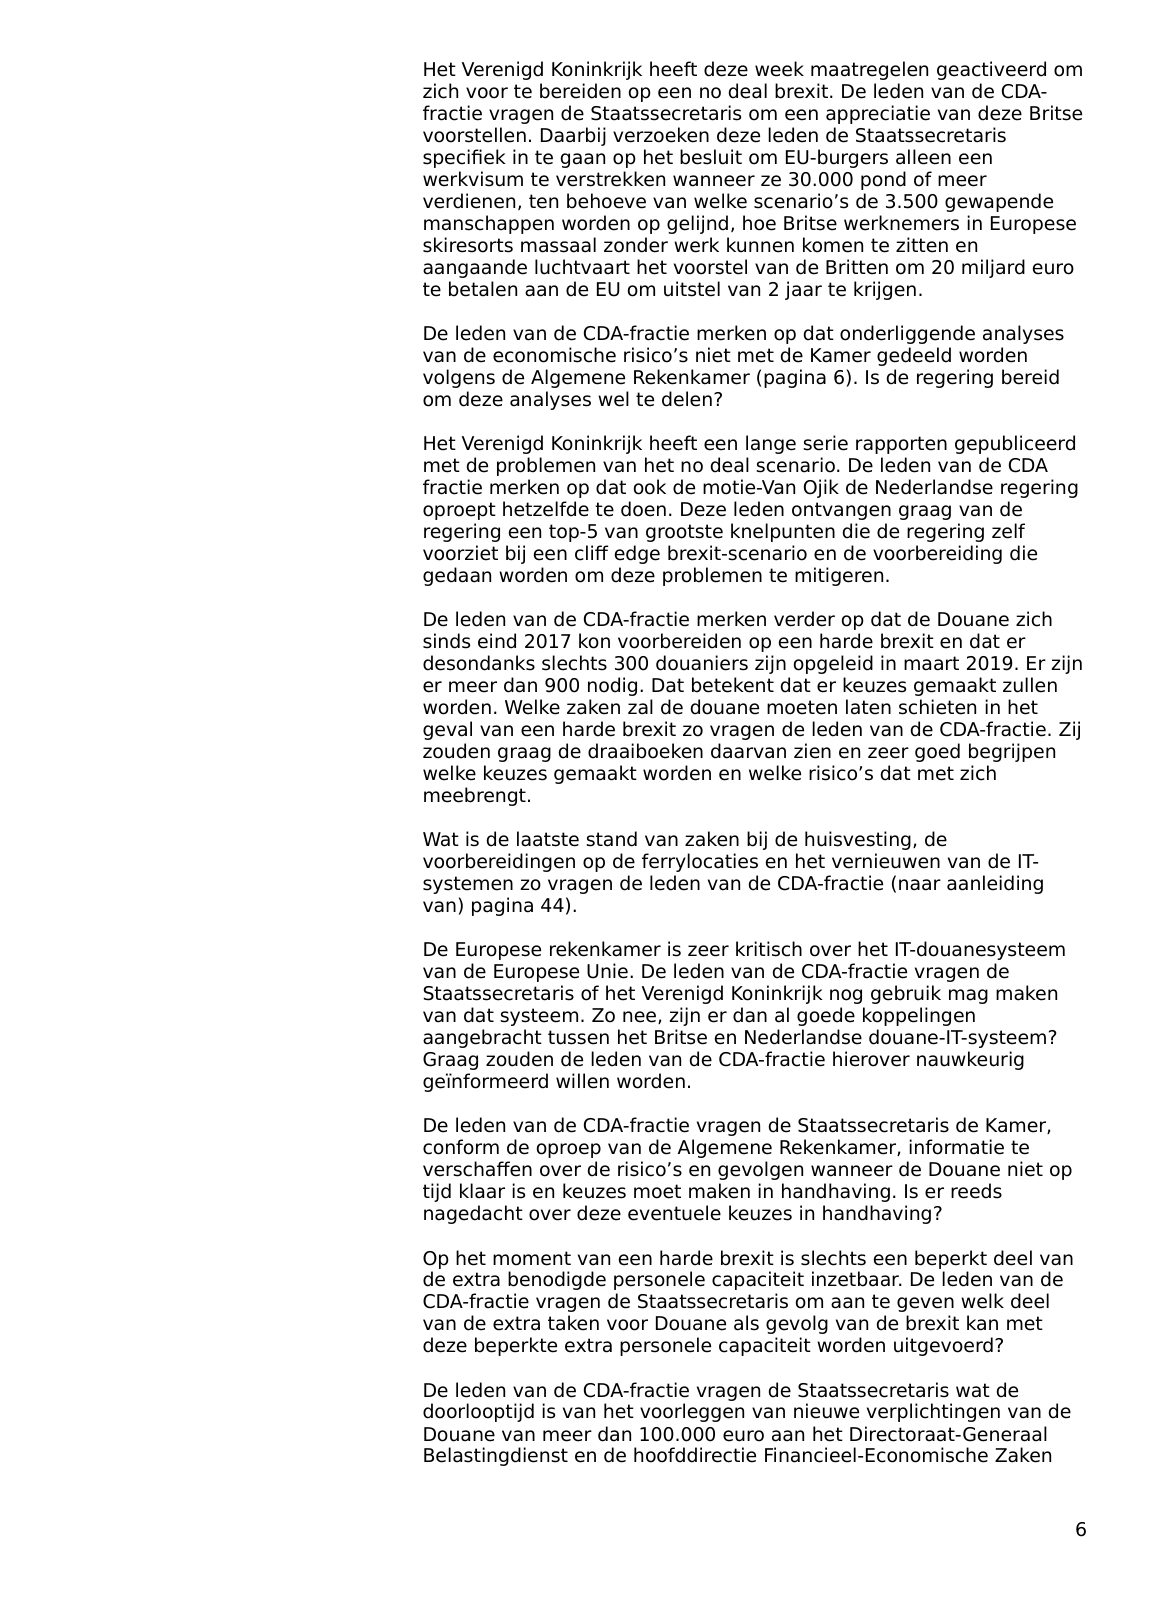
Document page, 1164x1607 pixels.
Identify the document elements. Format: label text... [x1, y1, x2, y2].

text De Europese rekenkamer is zeer kritisch over het IT-douanesysteem van de Europese Unie. De leden van de CDA-fractie vragen de Staatssecretaris of het Verenigd Koninkrijk nog gebruik mag maken van dat systeem. Zo nee, zijn er dan al goede koppelingen aangebracht tussen het Britse en Nederlandse douane-IT-systeem? Graag zouden de leden van de CDA-fractie hierover nauwkeurig geïnformeerd willen worden. [422, 939, 1087, 1093]
text De leden van de CDA-fractie merken op dat onderliggende analyses van de economische risico’s niet met de Kamer gedeeld worden volgens de Algemene Rekenkamer (pagina 6). Is de regering bereid om deze analyses wel te delen? [422, 323, 1087, 411]
text Wat is de laatste stand van zaken bij de huisvesting, de voorbereidingen op de ferrylocaties en het vernieuwen van de IT-systemen zo vragen de leden van de CDA-fractie (naar aanleiding van) pagina 44). [422, 829, 1087, 917]
text Op het moment van een harde brexit is slechts een beperkt deel van de extra benodigde personele capaciteit inzetbaar. De leden van de CDA-fractie vragen de Staatssecretaris om aan te geven welk deel van de extra taken voor Douane als gevolg van de brexit kan met deze beperkte extra personele capaciteit worden uitgevoerd? [422, 1247, 1087, 1357]
text De leden van de CDA-fractie merken verder op dat de Douane zich sinds eind 2017 kon voorbereiden op een harde brexit en dat er desondanks slechts 300 douaniers zijn opgeleid in maart 2019. Er zijn er meer dan 900 nodig. Dat betekent dat er keuzes gemaakt zullen worden. Welke zaken zal de douane moeten laten schieten in het geval van een harde brexit zo vragen de leden van de CDA-fractie. Zij zouden graag de draaiboeken daarvan zien en zeer goed begrijpen welke keuzes gemaakt worden en welke risico’s dat met zich meebrengt. [422, 609, 1087, 807]
text De leden van de CDA-fractie vragen de Staatssecretaris wat de doorlooptijd is van het voorleggen van nieuwe verplichtingen van de Douane van meer dan 100.000 euro aan het Directoraat-Generaal Belastingdienst en de hoofddirectie Financieel-Economische Zaken [422, 1379, 1087, 1467]
text Het Verenigd Koninkrijk heeft deze week maatregelen geactiveerd om zich voor te bereiden op een no deal brexit. De leden van de CDA-fractie vragen de Staatssecretaris om een appreciatie van deze Britse voorstellen. Daarbij verzoeken deze leden de Staatssecretaris specifiek in te gaan op het besluit om EU-burgers alleen een werkvisum te verstrekken wanneer ze 30.000 pond of meer verdienen, ten behoeve van welke scenario’s de 3.500 gewapende manschappen worden op gelijnd, hoe Britse werknemers in Europese skiresorts massaal zonder werk kunnen komen te zitten en aangaande luchtvaart het voorstel van de Britten om 20 miljard euro te betalen aan de EU om uitstel van 2 jaar te krijgen. [422, 59, 1087, 301]
text Het Verenigd Koninkrijk heeft een lange serie rapporten gepubliceerd met de problemen van het no deal scenario. De leden van de CDA fractie merken op dat ook de motie-Van Ojik de Nederlandse regering oproept hetzelfde te doen. Deze leden ontvangen graag van de regering een top-5 van grootste knelpunten die de regering zelf voorziet bij een cliff edge brexit-scenario en de voorbereiding die gedaan worden om deze problemen te mitigeren. [422, 433, 1087, 587]
text De leden van de CDA-fractie vragen de Staatssecretaris de Kamer, conform de oproep van de Algemene Rekenkamer, informatie te verschaffen over de risico’s en gevolgen wanneer de Douane niet op tijd klaar is en keuzes moet maken in handhaving. Is er reeds nagedacht over deze eventuele keuzes in handhaving? [422, 1115, 1087, 1225]
